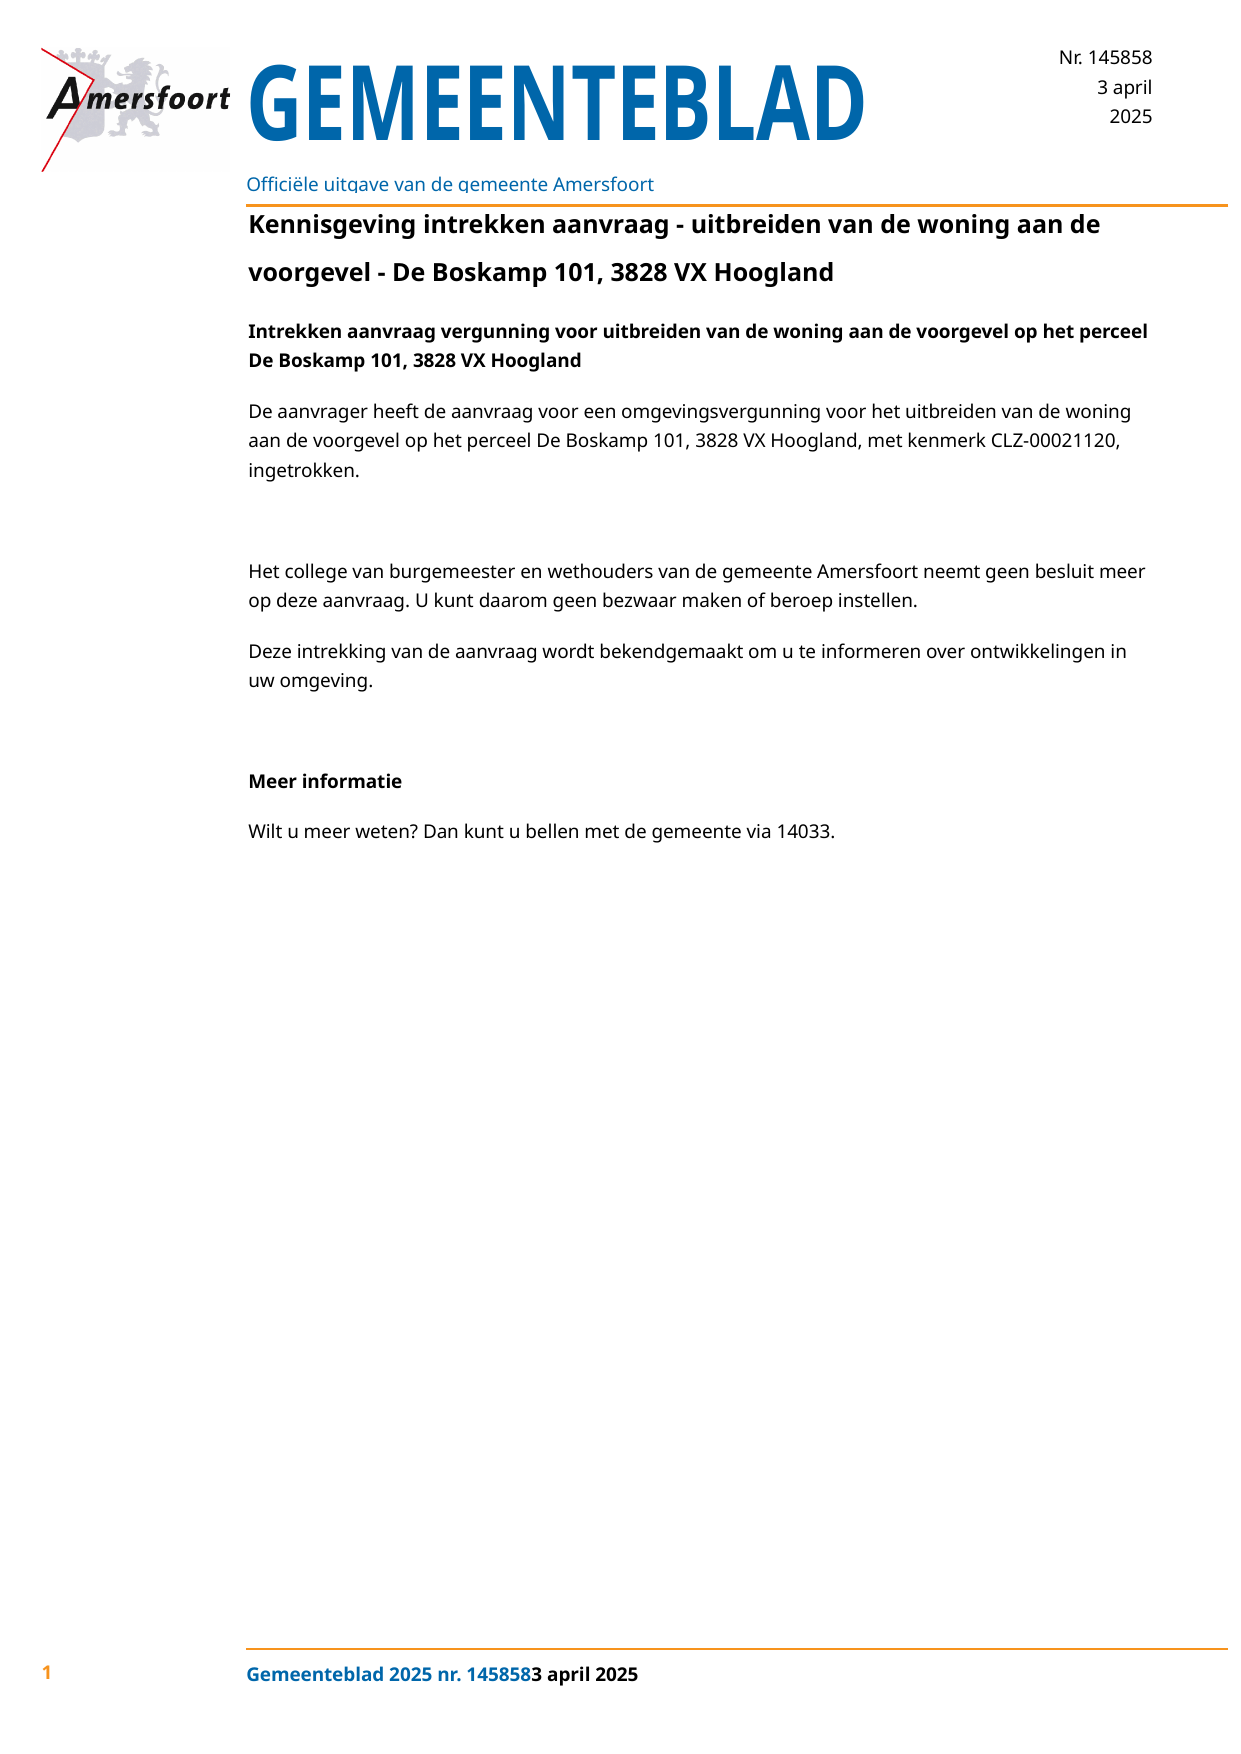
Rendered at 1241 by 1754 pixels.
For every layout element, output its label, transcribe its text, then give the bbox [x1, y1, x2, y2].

text Het college van burgemeester en wethouders van de gemeente Amersfoort neemt geen besluit meer op deze aanvraag. U kunt daarom geen bezwaar maken of beroep instellen. [248, 558, 1152, 613]
text Meer informatie [248, 768, 1152, 794]
text Kennisgeving intrekken aanvraag - uitbreiden van de woning aan de voorgevel - De Boskamp 101, 3828 VX Hoogland [248, 207, 1152, 288]
picture [41, 47, 231, 172]
text Intrekken aanvraag vergunning voor uitbreiden van de woning aan de voorgevel op het perceel De Boskamp 101, 3828 VX Hoogland [248, 318, 1152, 373]
text De aanvrager heeft de aanvraag voor een omgevingsvergunning voor het uitbreiden van de woning aan de voorgevel op het perceel De Boskamp 101, 3828 VX Hoogland, met kenmerk CLZ-00021120, ingetrokken. [248, 398, 1152, 483]
text Deze intrekking van de aanvraag wordt bekendgemaakt om u te informeren over ontwikkelingen in uw omgeving. [248, 638, 1152, 693]
text Wilt u meer weten? Dan kunt u bellen met de gemeente via 14033. [248, 819, 1152, 844]
